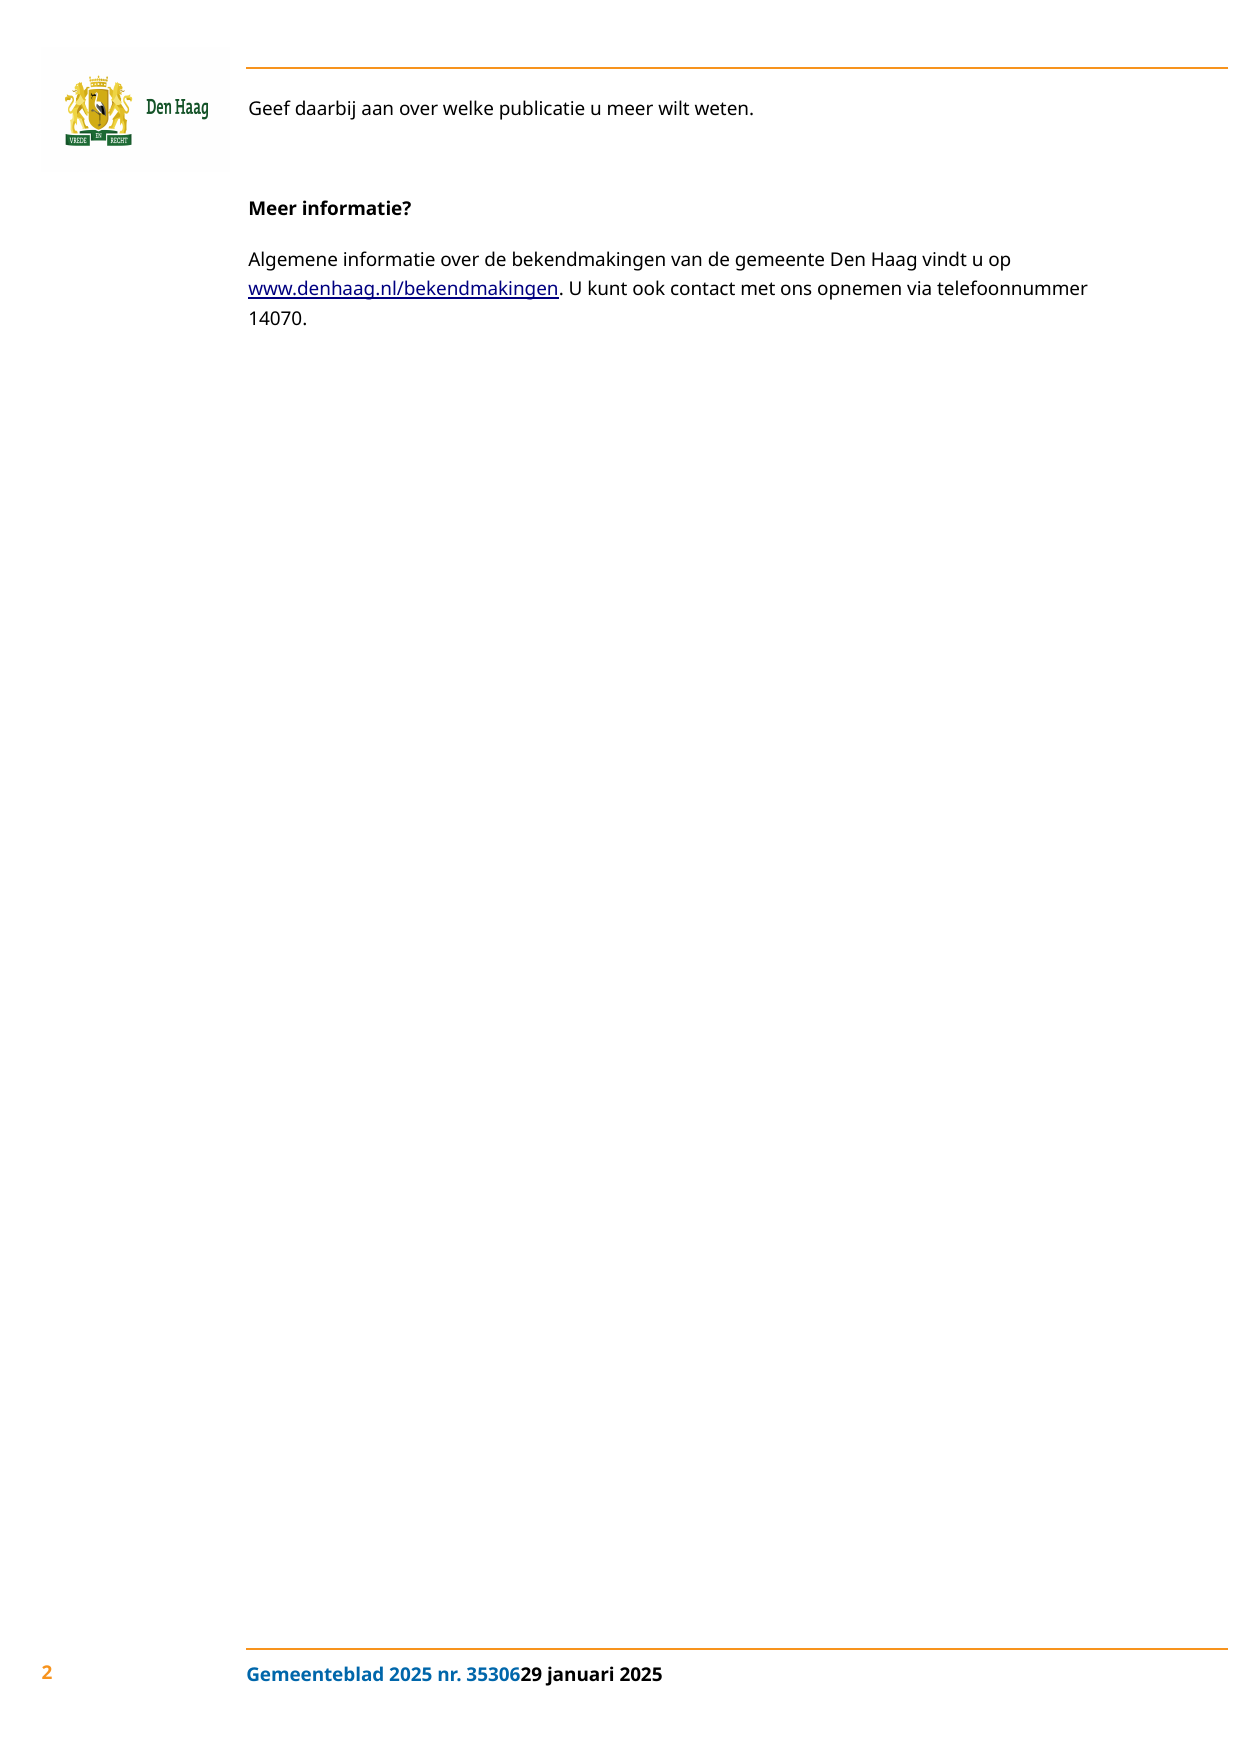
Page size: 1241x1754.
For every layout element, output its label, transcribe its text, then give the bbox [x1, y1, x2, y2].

text Meer informatie? [248, 196, 1152, 221]
text Geef daarbij aan over welke publicatie u meer wilt weten. [248, 95, 1152, 121]
picture [41, 47, 231, 172]
text Algemene informatie over de bekendmakingen van de gemeente Den Haag vindt u op www.denhaag.nl/bekendmakingen. U kunt ook contact met ons opnemen via telefoonnummer 14070. [248, 246, 1152, 331]
